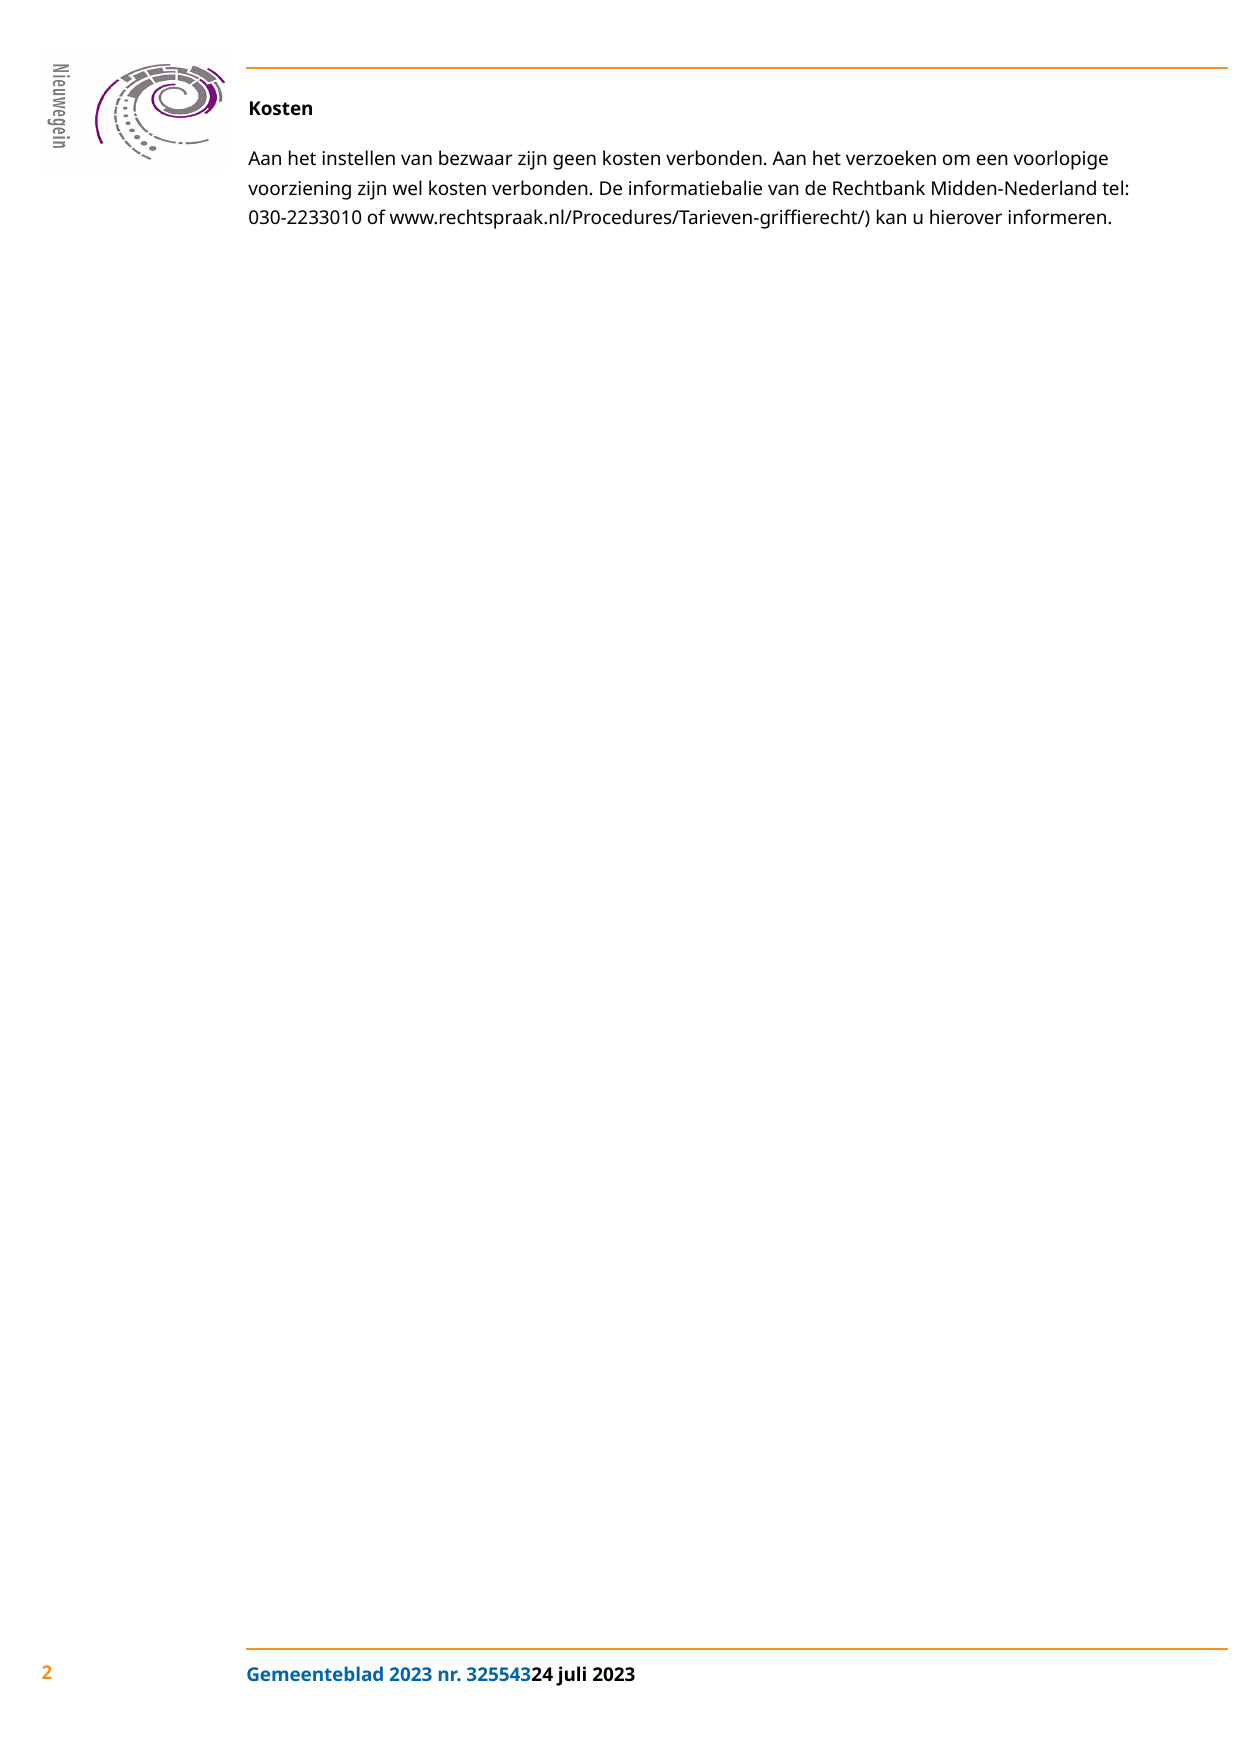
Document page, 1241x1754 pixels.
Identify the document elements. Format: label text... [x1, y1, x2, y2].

text Kosten [248, 95, 1152, 121]
picture [41, 47, 231, 172]
text Aan het instellen van bezwaar zijn geen kosten verbonden. Aan het verzoeken om een voorlopige voorziening zijn wel kosten verbonden. De informatiebalie van de Rechtbank Midden-Nederland tel: 030-2233010 of www.rechtspraak.nl/Procedures/Tarieven-griffierecht/) kan u hierover informeren. [248, 145, 1152, 230]
